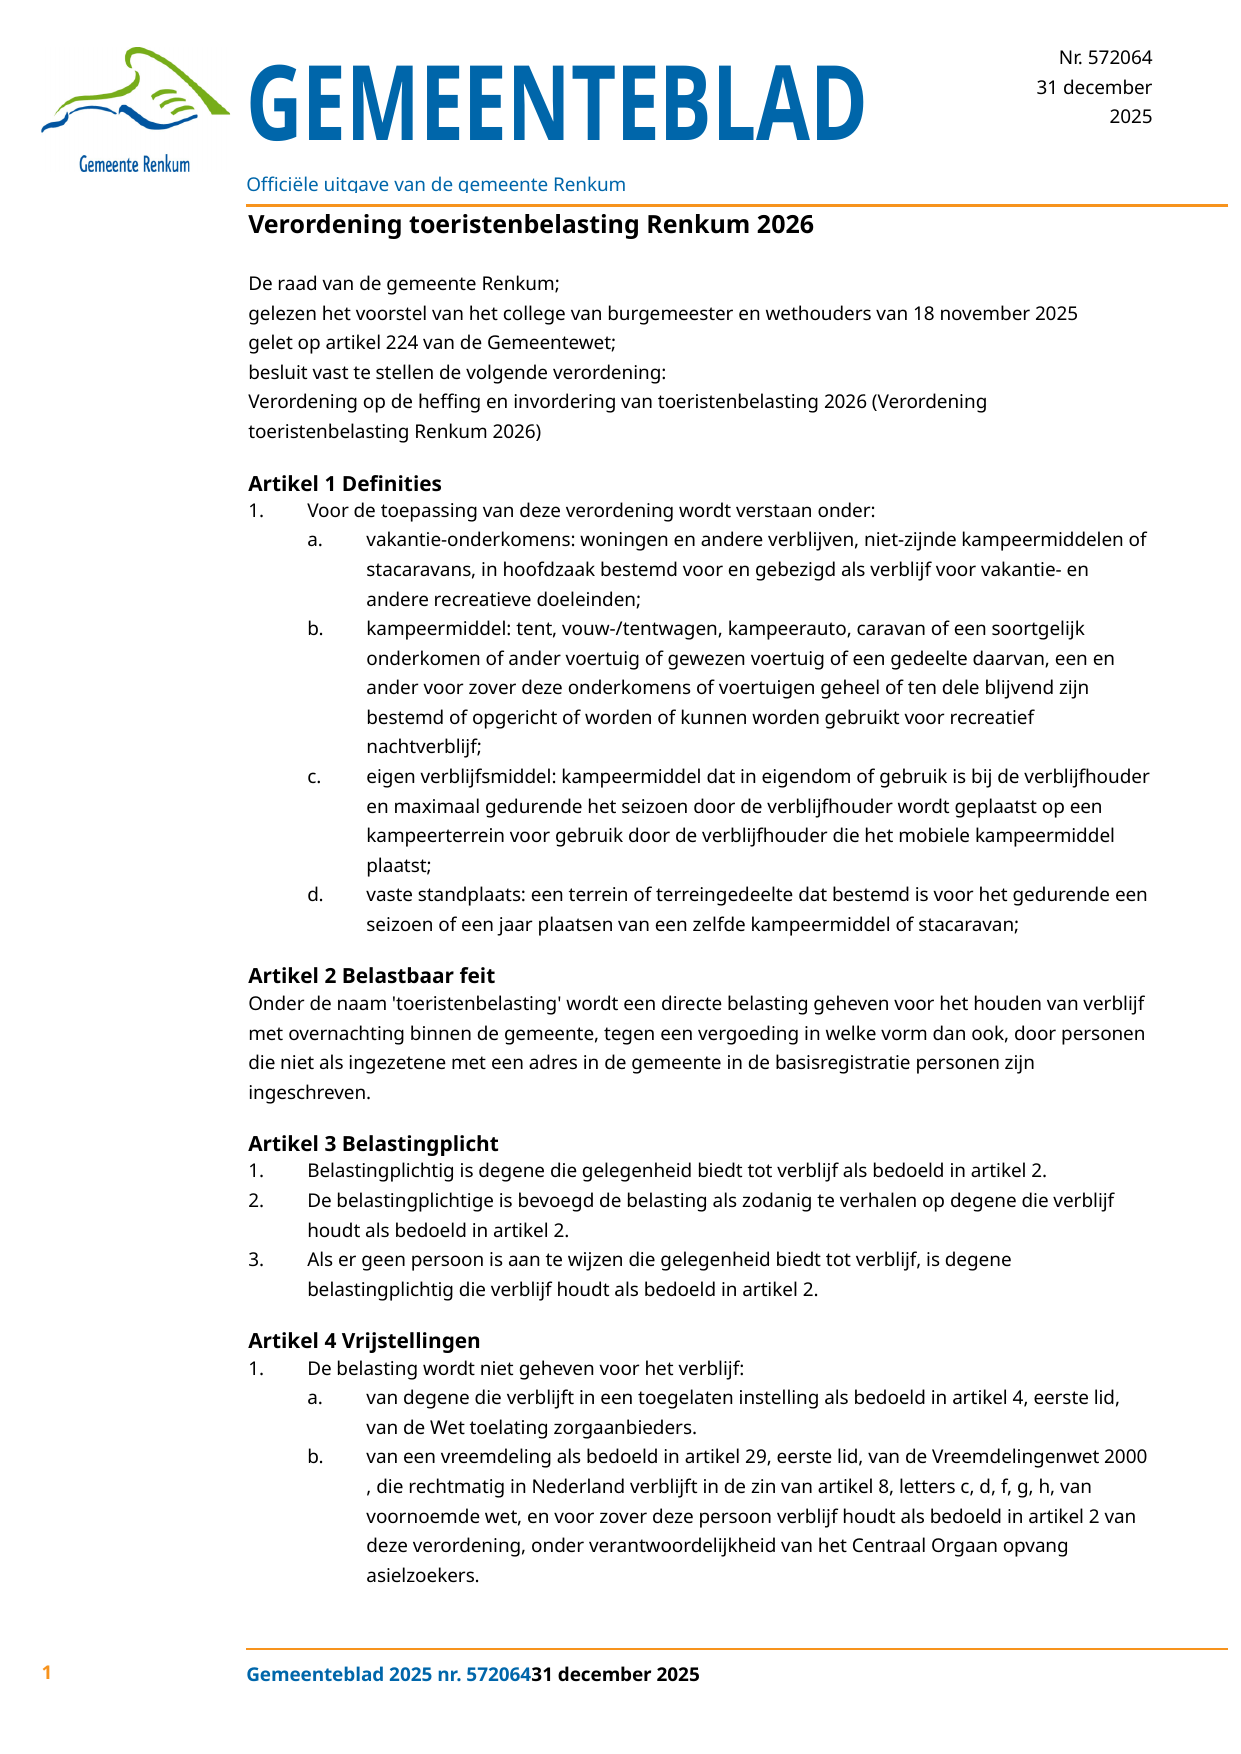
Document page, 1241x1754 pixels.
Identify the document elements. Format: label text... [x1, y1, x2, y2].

list De belasting wordt niet geheven voor het verblijf: [248, 1355, 1152, 1381]
text Onder de naam 'toeristenbelasting' wordt een directe belasting geheven voor het houden van verblijf met overnachting binnen de gemeente, tegen een vergoeding in welke vorm dan ook, door personen die niet als ingezetene met een adres in de gemeente in de basisregistratie personen zijn ingeschreven. [248, 990, 1152, 1104]
list eigen verblijfsmiddel: kampeermiddel dat in eigendom of gebruik is bij de verblijfhouder en maximaal gedurende het seizoen door de verblijfhouder wordt geplaatst op een kampeerterrein voor gebruik door de verblijfhouder die het mobiele kampeermiddel plaatst; [307, 763, 1152, 878]
list Voor de toepassing van deze verordening wordt verstaan onder: [248, 497, 1152, 523]
text Artikel 3 Belastingplicht [248, 1129, 1152, 1158]
text Verordening toeristenbelasting Renkum 2026 [248, 207, 1152, 241]
list van degene die verblijft in een toegelaten instelling als bedoeld in artikel 4, eerste lid, van de Wet toelating zorgaanbieders. [307, 1384, 1152, 1440]
text besluit vast te stellen de volgende verordening: [248, 359, 1152, 385]
list De belastingplichtige is bevoegd de belasting als zodanig te verhalen op degene die verblijf houdt als bedoeld in artikel 2. [248, 1187, 1152, 1243]
list vakantie-onderkomens: woningen en andere verblijven, niet-zijnde kampeermiddelen of stacaravans, in hoofdzaak bestemd voor en gebezigd als verblijf voor vakantie- en andere recreatieve doeleinden; [307, 527, 1152, 612]
text gelet op artikel 224 van de Gemeentewet; [248, 329, 1152, 355]
list Als er geen persoon is aan te wijzen die gelegenheid biedt tot verblijf, is degene belastingplichtig die verblijf houdt als bedoeld in artikel 2. [248, 1246, 1152, 1302]
text Artikel 4 Vrijstellingen [248, 1326, 1152, 1355]
list vaste standplaats: een terrein of terreingedeelte dat bestemd is voor het gedurende een seizoen of een jaar plaatsen van een zelfde kampeermiddel of stacaravan; [307, 882, 1152, 937]
picture [41, 47, 231, 172]
text gelezen het voorstel van het college van burgemeester en wethouders van 18 november 2025 [248, 300, 1152, 326]
text De raad van de gemeente Renkum; [248, 270, 1152, 296]
list Belastingplichtig is degene die gelegenheid biedt tot verblijf als bedoeld in artikel 2. [248, 1158, 1152, 1183]
text Artikel 2 Belastbaar feit [248, 962, 1152, 990]
text Artikel 1 Definities [248, 469, 1152, 497]
list kampeermiddel: tent, vouw-/tentwagen, kampeerauto, caravan of een soortgelijk onderkomen of ander voertuig of gewezen voertuig of een gedeelte daarvan, een en ander voor zover deze onderkomens of voertuigen geheel of ten dele blijvend zijn bestemd of opgericht of worden of kunnen worden gebruikt voor recreatief nachtverblijf; [307, 615, 1152, 759]
text Verordening op de heffing en invordering van toeristenbelasting 2026 (Verordening toeristenbelasting Renkum 2026) [248, 389, 1152, 444]
list van een vreemdeling als bedoeld in artikel 29, eerste lid, van de Vreemdelingenwet 2000 , die rechtmatig in Nederland verblijft in de zin van artikel 8, letters c, d, f, g, h, van voornoemde wet, en voor zover deze persoon verblijf houdt als bedoeld in artikel 2 van deze verordening, onder verantwoordelijkheid van het Centraal Orgaan opvang asielzoekers. [307, 1444, 1152, 1588]
